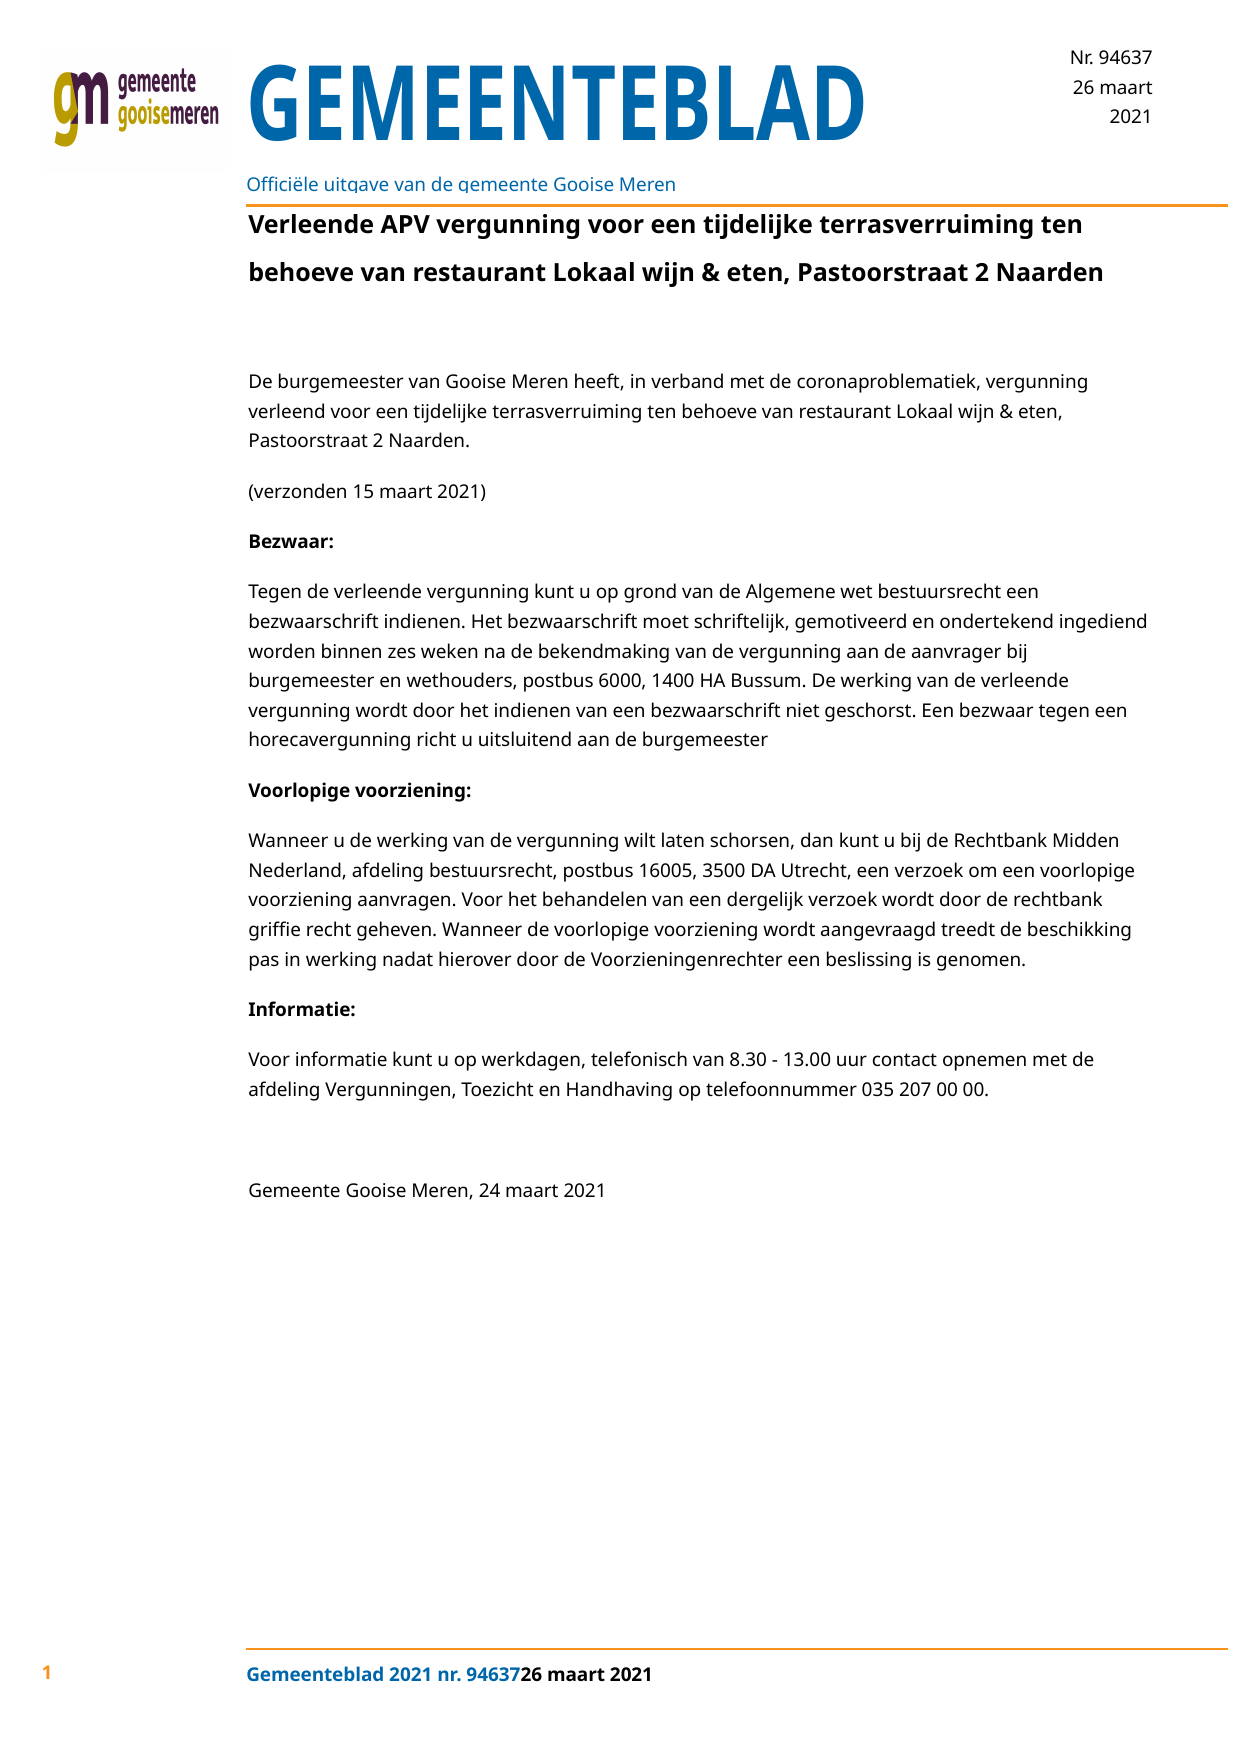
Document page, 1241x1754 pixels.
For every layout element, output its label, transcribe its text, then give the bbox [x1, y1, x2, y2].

text De burgemeester van Gooise Meren heeft, in verband met de coronaproblematiek, vergunning verleend voor een tijdelijke terrasverruiming ten behoeve van restaurant Lokaal wijn & eten, Pastoorstraat 2 Naarden. [248, 368, 1152, 453]
text Voorlopige voorziening: [248, 777, 1152, 803]
text (verzonden 15 maart 2021) [248, 478, 1152, 504]
text Bezwaar: [248, 528, 1152, 554]
text Tegen de verleende vergunning kunt u op grond van de Algemene wet bestuursrecht een bezwaarschrift indienen. Het bezwaarschrift moet schriftelijk, gemotiveerd en ondertekend ingediend worden binnen zes weken na de bekendmaking van de vergunning aan de aanvrager bij burgemeester en wethouders, postbus 6000, 1400 HA Bussum. De werking van de verleende vergunning wordt door het indienen van een bezwaarschrift niet geschorst. Een bezwaar tegen een horecavergunning richt u uitsluitend aan de burgemeester [248, 579, 1152, 752]
text Wanneer u de werking van de vergunning wilt laten schorsen, dan kunt u bij de Rechtbank Midden Nederland, afdeling bestuursrecht, postbus 16005, 3500 DA Utrecht, een verzoek om een voorlopige voorziening aanvragen. Voor het behandelen van een dergelijk verzoek wordt door de rechtbank griffie recht geheven. Wanneer de voorlopige voorziening wordt aangevraagd treedt de beschikking pas in werking nadat hierover door de Voorzieningenrechter een beslissing is genomen. [248, 827, 1152, 972]
text Verleende APV vergunning voor een tijdelijke terrasverruiming ten behoeve van restaurant Lokaal wijn & eten, Pastoorstraat 2 Naarden [248, 207, 1152, 288]
picture [41, 47, 231, 172]
text Gemeente Gooise Meren, 24 maart 2021 [248, 1177, 1152, 1203]
text Informatie: [248, 996, 1152, 1022]
text Voor informatie kunt u op werkdagen, telefonisch van 8.30 - 13.00 uur contact opnemen met de afdeling Vergunningen, Toezicht en Handhaving op telefoonnummer 035 207 00 00. [248, 1047, 1152, 1102]
